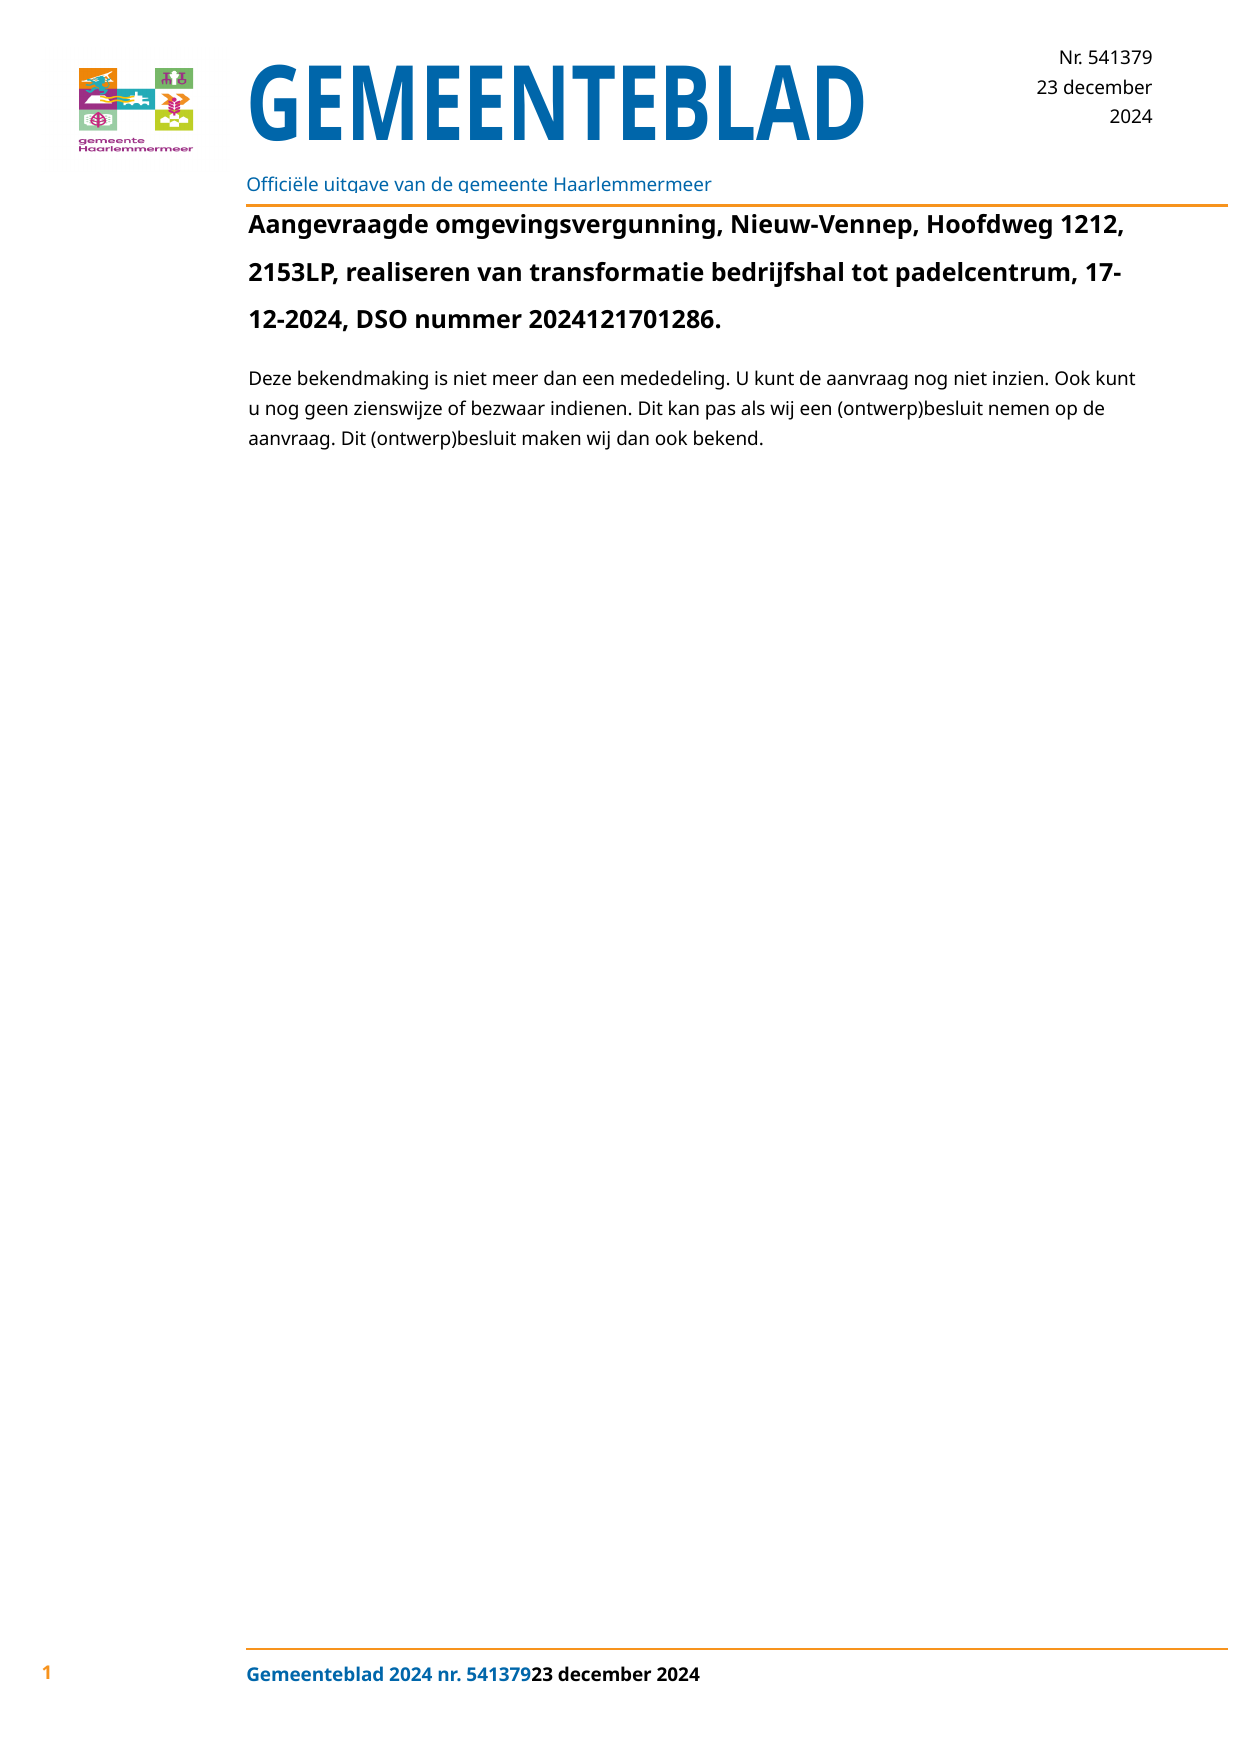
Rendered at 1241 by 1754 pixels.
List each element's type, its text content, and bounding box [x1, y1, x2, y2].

text Aangevraagde omgevingsvergunning, Nieuw-Vennep, Hoofdweg 1212, 2153LP, realiseren van transformatie bedrijfshal tot padelcentrum, 17-12-2024, DSO nummer 2024121701286. [248, 207, 1152, 336]
picture [41, 47, 231, 172]
text Deze bekendmaking is niet meer dan een mededeling. U kunt de aanvraag nog niet inzien. Ook kunt u nog geen zienswijze of bezwaar indienen. Dit kan pas als wij een (ontwerp)besluit nemen op de aanvraag. Dit (ontwerp)besluit maken wij dan ook bekend. [248, 366, 1152, 450]
